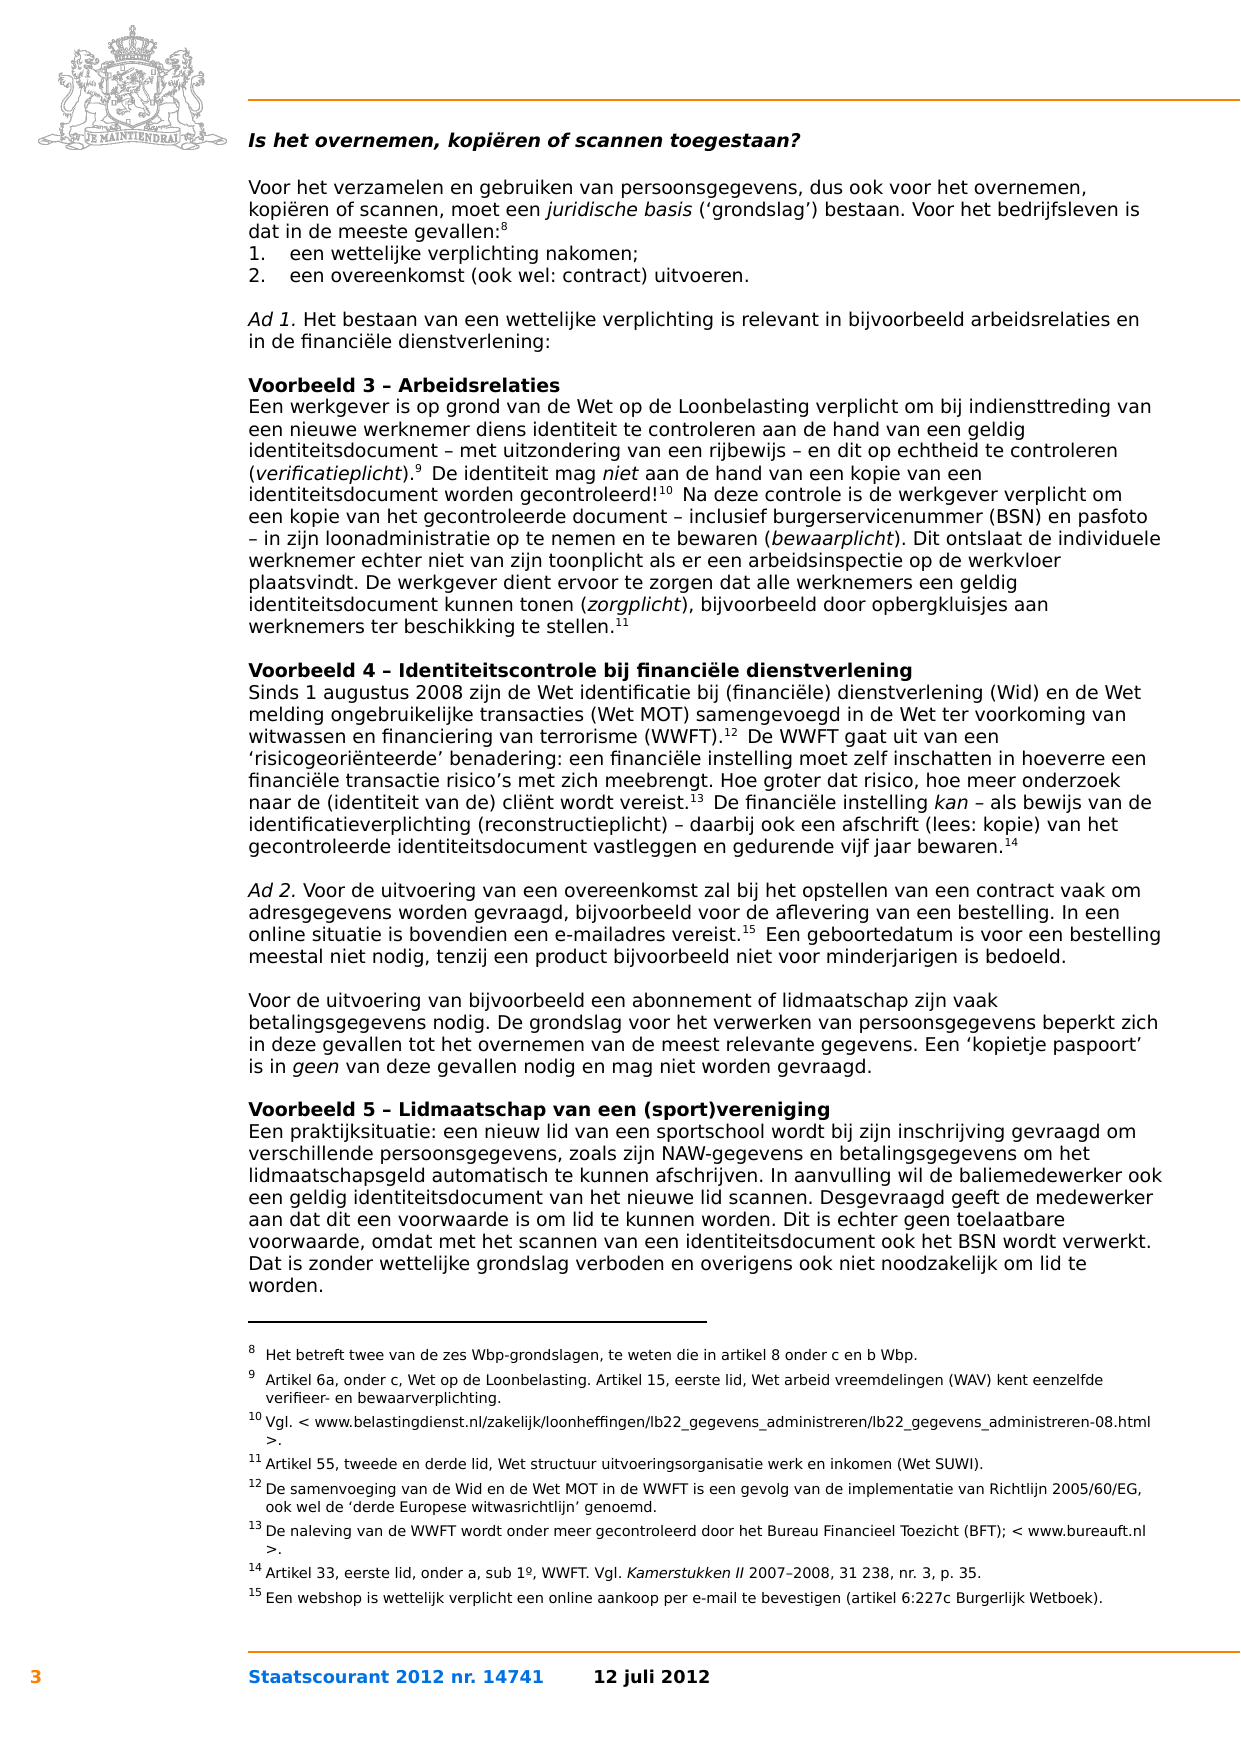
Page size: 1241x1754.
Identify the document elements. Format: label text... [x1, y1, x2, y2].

text Voorbeeld 5 – Lidmaatschap van een (sport)vereniging [248, 1099, 1163, 1121]
text Sinds 1 augustus 2008 zijn de Wet identificatie bij (financiële) dienstverlening (Wid) en de Wet melding ongebruikelijke transacties (Wet MOT) samengevoegd in de Wet ter voorkoming van witwassen en financiering van terrorisme (WWFT). De WWFT gaat uit van een ‘risicogeoriënteerde’ benadering: een financiële instelling moet zelf inschatten in hoeverre een financiële transactie risico’s met zich meebrengt. Hoe groter dat risico, hoe meer onderzoek naar de (identiteit van de) cliënt wordt vereist. De financiële instelling kan – als bewijs van de identificatieverplichting (reconstructieplicht) – daarbij ook een afschrift (lees: kopie) van het gecontroleerde identiteitsdocument vastleggen en gedurende vijf jaar bewaren. [248, 682, 1163, 858]
text Voorbeeld 4 – Identiteitscontrole bij financiële dienstverlening [248, 660, 1163, 682]
text Ad 2. Voor de uitvoering van een overeenkomst zal bij het opstellen van een contract vaak om adresgegevens worden gevraagd, bijvoorbeeld voor de aflevering van een bestelling. In een online situatie is bovendien een e-mailadres vereist. Een geboortedatum is voor een bestelling meestal niet nodig, tenzij een product bijvoorbeeld niet voor minderjarigen is bedoeld. [248, 880, 1163, 968]
text Voorbeeld 3 – Arbeidsrelaties [248, 374, 1163, 396]
text De samenvoeging van de Wid en de Wet MOT in de WWFT is een gevolg van de implementatie van Richtlijn 2005/60/EG, ook wel de ‘derde Europese witwasrichtlijn’ genoemd. [248, 1477, 1163, 1516]
text Vgl. < www.belastingdienst.nl/zakelijk/loonheffingen/lb22_gegevens_administreren/lb22_gegevens_administreren-08.html >. [248, 1410, 1163, 1449]
text 1. een wettelijke verplichting nakomen; [248, 243, 1163, 265]
text Een praktijksituatie: een nieuw lid van een sportschool wordt bij zijn inschrijving gevraagd om verschillende persoonsgegevens, zoals zijn NAW-gegevens en betalingsgegevens om het lidmaatschapsgeld automatisch te kunnen afschrijven. In aanvulling wil de baliemedewerker ook een geldig identiteitsdocument van het nieuwe lid scannen. Desgevraagd geeft de medewerker aan dat dit een voorwaarde is om lid te kunnen worden. Dit is echter geen toelaatbare voorwaarde, omdat met het scannen van een identiteitsdocument ook het BSN wordt verwerkt. Dat is zonder wettelijke grondslag verboden en overigens ook niet noodzakelijk om lid te worden. [248, 1121, 1163, 1297]
text Artikel 33, eerste lid, onder a, sub 1º, WWFT. Vgl. Kamerstukken II 2007–2008, 31 238, nr. 3, p. 35. [248, 1561, 1163, 1583]
text Voor de uitvoering van bijvoorbeeld een abonnement of lidmaatschap zijn vaak betalingsgegevens nodig. De grondslag voor het verwerken van persoonsgegevens beperkt zich in deze gevallen tot het overnemen van de meest relevante gegevens. Een ‘kopietje paspoort’ is in geen van deze gevallen nodig en mag niet worden gevraagd. [248, 989, 1163, 1077]
text Ad 1. Het bestaan van een wettelijke verplichting is relevant in bijvoorbeeld arbeidsrelaties en in de financiële dienstverlening: [248, 309, 1163, 353]
text 2. een overeenkomst (ook wel: contract) uitvoeren. [248, 265, 1163, 287]
text Een werkgever is op grond van de Wet op de Loonbelasting verplicht om bij indiensttreding van een nieuwe werknemer diens identiteit te controleren aan de hand van een geldig identiteitsdocument – met uitzondering van een rijbewijs – en dit op echtheid te controleren (verificatieplicht). De identiteit mag niet aan de hand van een kopie van een identiteitsdocument worden gecontroleerd! Na deze controle is de werkgever verplicht om een kopie van het gecontroleerde document – inclusief burgerservicenummer (BSN) en pasfoto – in zijn loonadministratie op te nemen en te bewaren (bewaarplicht). Dit ontslaat de individuele werknemer echter niet van zijn toonplicht als er een arbeidsinspectie op de werkvloer plaatsvindt. De werkgever dient ervoor te zorgen dat alle werknemers een geldig identiteitsdocument kunnen tonen (zorgplicht), bijvoorbeeld door opbergkluisjes aan werknemers ter beschikking te stellen. [248, 396, 1163, 638]
text Artikel 55, tweede en derde lid, Wet structuur uitvoeringsorganisatie werk en inkomen (Wet SUWI). [248, 1452, 1163, 1474]
text Een webshop is wettelijk verplicht een online aankoop per e-mail te bevestigen (artikel 6:227c Burgerlijk Wetboek). [248, 1586, 1163, 1608]
text Artikel 6a, onder c, Wet op de Loonbelasting. Artikel 15, eerste lid, Wet arbeid vreemdelingen (WAV) kent eenzelfde verifieer- en bewaarverplichting. [248, 1368, 1163, 1407]
text Het betreft twee van de zes Wbp-grondslagen, te weten die in artikel 8 onder c en b Wbp. [248, 1343, 1163, 1365]
text De naleving van de WWFT wordt onder meer gecontroleerd door het Bureau Financieel Toezicht (BFT); < www.bureauft.nl >. [248, 1519, 1163, 1558]
subtitle Is het overnemen, kopiëren of scannen toegestaan? [248, 130, 1163, 152]
text Voor het verzamelen en gebruiken van persoonsgegevens, dus ook voor het overnemen, kopiëren of scannen, moet een juridische basis (‘grondslag’) bestaan. Voor het bedrijfsleven is dat in de meeste gevallen: [248, 177, 1163, 243]
picture [38, 25, 227, 150]
